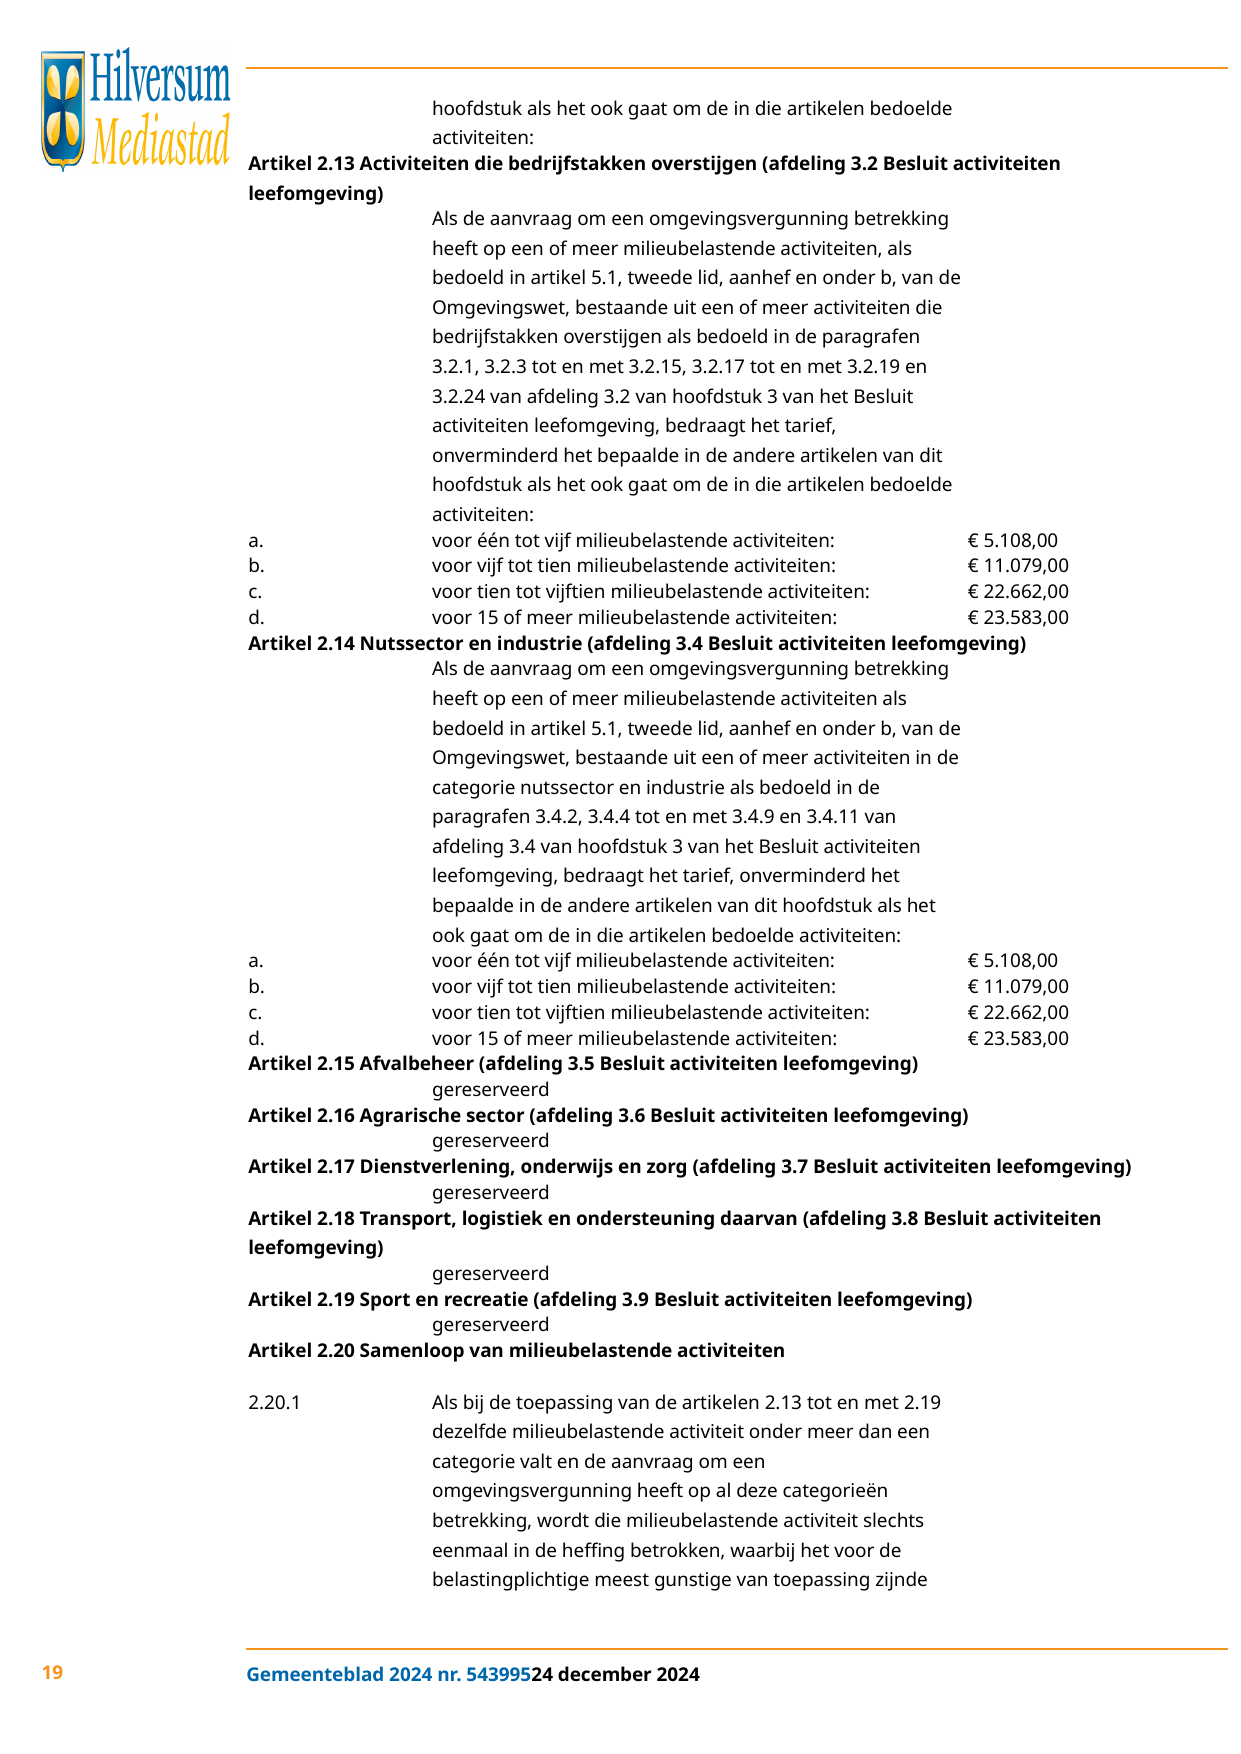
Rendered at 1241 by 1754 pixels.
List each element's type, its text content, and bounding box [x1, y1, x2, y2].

table_cell d. [248, 1025, 432, 1051]
table_cell Artikel 2.14 Nutssector en industrie (afdeling 3.4 Besluit activiteiten leefomgeving) [248, 630, 1152, 656]
table_cell € 11.079,00 [968, 973, 1152, 999]
table_cell Artikel 2.19 Sport en recreatie (afdeling 3.9 Besluit activiteiten leefomgeving) [248, 1286, 1152, 1312]
table_cell [968, 1076, 1152, 1102]
table_cell gereserveerd [432, 1179, 968, 1205]
table_cell 2.20.1 [248, 1389, 432, 1592]
table_cell a. [248, 527, 432, 553]
table_cell voor 15 of meer milieubelastende activiteiten: [432, 1025, 968, 1051]
table_cell [968, 1260, 1152, 1286]
table_cell b. [248, 553, 432, 578]
table_cell gereserveerd [432, 1128, 968, 1153]
table_cell [968, 1179, 1152, 1205]
table_cell d. [248, 604, 432, 630]
table_cell [968, 95, 1152, 150]
table_cell voor vijf tot tien milieubelastende activiteiten: [432, 973, 968, 999]
table_cell voor vijf tot tien milieubelastende activiteiten: [432, 553, 968, 578]
table_cell Artikel 2.16 Agrarische sector (afdeling 3.6 Besluit activiteiten leefomgeving) [248, 1102, 1152, 1128]
table_cell [968, 205, 1152, 527]
table_cell [968, 656, 1152, 948]
table_cell gereserveerd [432, 1312, 968, 1337]
table_cell hoofdstuk als het ook gaat om de in die artikelen bedoelde activiteiten: [432, 95, 968, 150]
table_cell [248, 656, 432, 948]
table_cell gereserveerd [432, 1076, 968, 1102]
table_cell c. [248, 999, 432, 1025]
table_cell voor 15 of meer milieubelastende activiteiten: [432, 604, 968, 630]
table_cell [248, 1076, 432, 1102]
table_cell € 11.079,00 [968, 553, 1152, 578]
table_cell € 22.662,00 [968, 579, 1152, 604]
table_cell [248, 205, 432, 527]
table_cell Als de aanvraag om een omgevingsvergunning betrekking heeft op een of meer milieubelastende activiteiten, als bedoeld in artikel 5.1, tweede lid, aanhef en onder b, van de Omgevingswet, bestaande uit een of meer activiteiten die bedrijfstakken overstijgen als bedoeld in de paragrafen 3.2.1, 3.2.3 tot en met 3.2.15, 3.2.17 tot en met 3.2.19 en 3.2.24 van afdeling 3.2 van hoofdstuk 3 van het Besluit activiteiten leefomgeving, bedraagt het tarief, onverminderd het bepaalde in de andere artikelen van dit hoofdstuk als het ook gaat om de in die artikelen bedoelde activiteiten: [432, 205, 968, 527]
table_cell [248, 1128, 432, 1153]
table_cell voor één tot vijf milieubelastende activiteiten: [432, 948, 968, 973]
table_cell [248, 1179, 432, 1205]
table_cell Artikel 2.20 Samenloop van milieubelastende activiteiten [248, 1338, 1152, 1363]
table_cell € 22.662,00 [968, 999, 1152, 1025]
table_cell Artikel 2.17 Dienstverlening, onderwijs en zorg (afdeling 3.7 Besluit activiteiten leefomgeving) [248, 1154, 1152, 1179]
table_cell [248, 1363, 432, 1389]
picture [41, 47, 231, 172]
table_cell € 23.583,00 [968, 1025, 1152, 1051]
table_cell a. [248, 948, 432, 973]
table_cell [968, 1128, 1152, 1153]
table_cell [248, 1260, 432, 1286]
table_cell [968, 1312, 1152, 1337]
table_cell [248, 95, 432, 150]
table_cell € 5.108,00 [968, 527, 1152, 553]
table_cell Als bij de toepassing van de artikelen 2.13 tot en met 2.19 dezelfde milieubelastende activiteit onder meer dan een categorie valt en de aanvraag om een omgevingsvergunning heeft op al deze categorieën betrekking, wordt die milieubelastende activiteit slechts eenmaal in de heffing betrokken, waarbij het voor de belastingplichtige meest gunstige van toepassing zijnde [432, 1389, 968, 1592]
table_cell Als de aanvraag om een omgevingsvergunning betrekking heeft op een of meer milieubelastende activiteiten als bedoeld in artikel 5.1, tweede lid, aanhef en onder b, van de Omgevingswet, bestaande uit een of meer activiteiten in de categorie nutssector en industrie als bedoeld in de paragrafen 3.4.2, 3.4.4 tot en met 3.4.9 en 3.4.11 van afdeling 3.4 van hoofdstuk 3 van het Besluit activiteiten leefomgeving, bedraagt het tarief, onverminderd het bepaalde in de andere artikelen van dit hoofdstuk als het ook gaat om de in die artikelen bedoelde activiteiten: [432, 656, 968, 948]
table_cell € 5.108,00 [968, 948, 1152, 973]
table_cell Artikel 2.13 Activiteiten die bedrijfstakken overstijgen (afdeling 3.2 Besluit activiteiten leefomgeving) [248, 150, 1152, 205]
table_cell [968, 1389, 1152, 1592]
table_cell b. [248, 973, 432, 999]
table_cell c. [248, 579, 432, 604]
table_cell Artikel 2.18 Transport, logistiek en ondersteuning daarvan (afdeling 3.8 Besluit activiteiten leefomgeving) [248, 1205, 1152, 1260]
table_cell [432, 1363, 968, 1389]
table_cell voor tien tot vijftien milieubelastende activiteiten: [432, 579, 968, 604]
table_cell € 23.583,00 [968, 604, 1152, 630]
table_cell [248, 1312, 432, 1337]
table_cell voor één tot vijf milieubelastende activiteiten: [432, 527, 968, 553]
table_cell [968, 1363, 1152, 1389]
table_cell gereserveerd [432, 1260, 968, 1286]
table_cell voor tien tot vijftien milieubelastende activiteiten: [432, 999, 968, 1025]
table_cell Artikel 2.15 Afvalbeheer (afdeling 3.5 Besluit activiteiten leefomgeving) [248, 1051, 1152, 1076]
